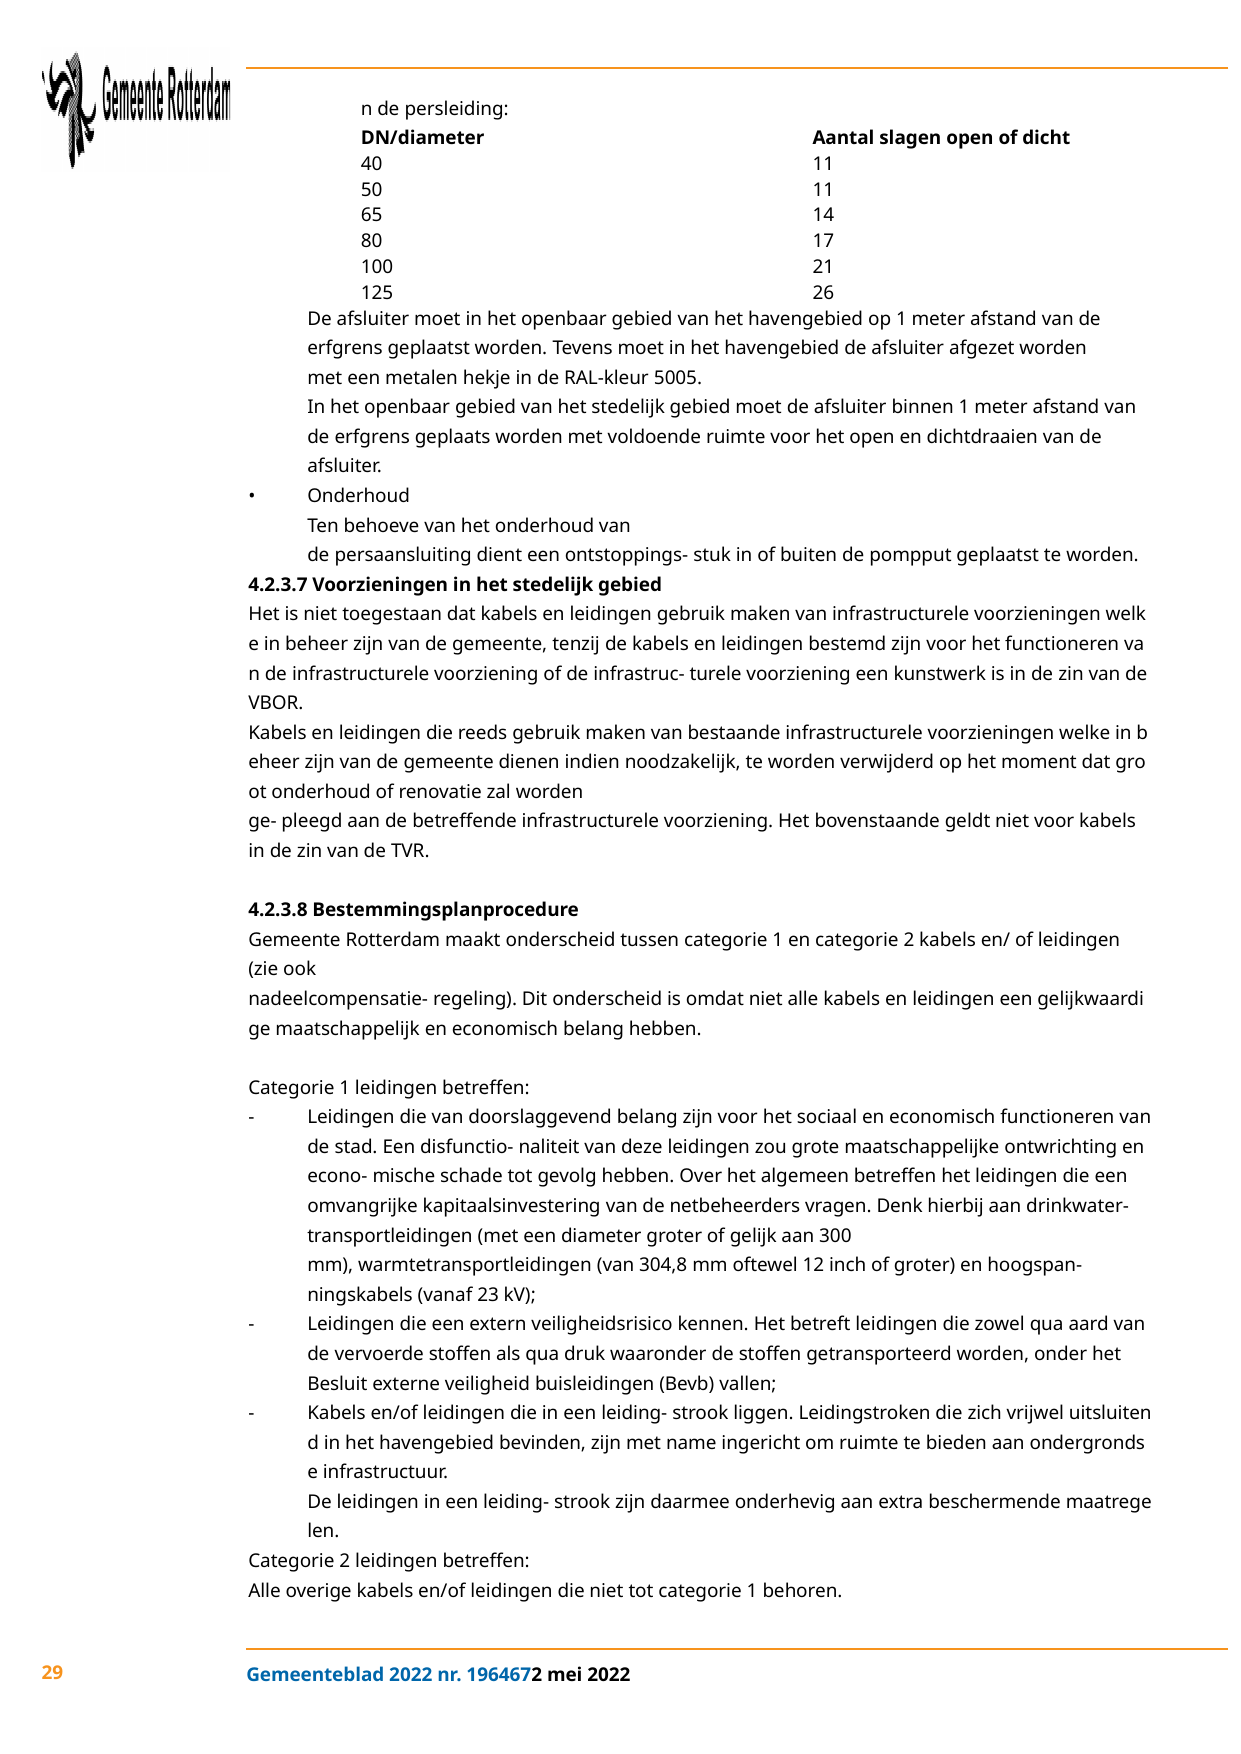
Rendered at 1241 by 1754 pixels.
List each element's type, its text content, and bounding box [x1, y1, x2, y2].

table_cell 40 [361, 150, 812, 176]
table_cell 26 [812, 279, 1240, 304]
list Kabels en/of leidingen die in een leiding- strook liggen. Leidingstroken die zich vrijwel uitsluitend in het havengebied bevinden, zijn met name ingericht om ruimte te bieden aan ondergrondse infrastructuur. [248, 1399, 1152, 1484]
text Categorie 1 leidingen betreffen: [248, 1074, 1152, 1099]
text 4.2.3.8 Bestemmingsplanprocedure [248, 896, 1152, 922]
table_cell 65 [361, 202, 812, 227]
list Leidingen die een extern veiligheidsrisico kennen. Het betreft leidingen die zowel qua aard van de vervoerde stoffen als qua druk waaronder de stoffen getransporteerd worden, onder het Besluit externe veiligheid buisleidingen (Bevb) vallen; [248, 1311, 1152, 1395]
list In het openbaar gebied van het stedelijk gebied moet de afsluiter binnen 1 meter afstand van de erfgrens geplaats worden met voldoende ruimte voor het open en dichtdraaien van de afsluiter. [248, 393, 1152, 478]
text Het is niet toegestaan dat kabels en leidingen gebruik maken van infrastructurele voorzieningen welke in beheer zijn van de gemeente, tenzij de kabels en leidingen bestemd zijn voor het functioneren van de infrastructurele voorziening of de infrastruc- turele voorziening een kunstwerk is in de zin van de VBOR. [248, 601, 1152, 715]
list De leidingen in een leiding- strook zijn daarmee onderhevig aan extra beschermende maatregelen. [248, 1488, 1152, 1543]
table_cell 14 [812, 202, 1240, 227]
list Ten behoeve van het onderhoud van de persaansluiting dient een ontstoppings- stuk in of buiten de pompput geplaatst te worden. [248, 512, 1152, 567]
list Onderhoud [248, 482, 1152, 508]
text Categorie 2 leidingen betreffen: [248, 1547, 1152, 1573]
picture [41, 47, 231, 172]
list Leidingen die van doorslaggevend belang zijn voor het sociaal en economisch functioneren van de stad. Een disfunctio- naliteit van deze leidingen zou grote maatschappelijke ontwrichting en econo- mische schade tot gevolg hebben. Over het algemeen betreffen het leidingen die een omvangrijke kapitaalsinvestering van de netbeheerders vragen. Denk hierbij aan drinkwater-transportleidingen (met een diameter groter of gelijk aan 300 mm), warmtetransportleidingen (van 304,8 mm oftewel 12 inch of groter) en hoogspan-ningskabels (vanaf 23 kV); [248, 1103, 1152, 1307]
table_header Aantal slagen open of dicht [812, 125, 1240, 150]
text Kabels en leidingen die reeds gebruik maken van bestaande infrastructurele voorzieningen welke in beheer zijn van de gemeente dienen indien noodzakelijk, te worden verwijderd op het moment dat groot onderhoud of renovatie zal worden ge- pleegd aan de betreffende infrastructurele voorziening. Het bovenstaande geldt niet voor kabels in de zin van de TVR. [248, 719, 1152, 863]
list De afsluiter moet in het openbaar gebied van het havengebied op 1 meter afstand van de erfgrens geplaatst worden. Tevens moet in het havengebied de afsluiter afgezet worden met een metalen hekje in de RAL-kleur 5005. [248, 305, 1152, 389]
table_cell 100 [361, 253, 812, 279]
text Gemeente Rotterdam maakt onderscheid tussen categorie 1 en categorie 2 kabels en/ of leidingen (zie ook nadeelcompensatie- regeling). Dit onderscheid is omdat niet alle kabels en leidingen een gelijkwaardige maatschappelijk en economisch belang hebben. [248, 926, 1152, 1040]
table_cell 11 [812, 150, 1240, 176]
text 4.2.3.7 Voorzieningen in het stedelijk gebied [248, 571, 1152, 597]
table_header DN/diameter [361, 125, 812, 150]
table_cell 50 [361, 176, 812, 202]
list n de persleiding: [323, 95, 1152, 121]
text Alle overige kabels en/of leidingen die niet tot categorie 1 behoren. [248, 1577, 1152, 1602]
table_cell 21 [812, 253, 1240, 279]
table_cell 17 [812, 228, 1240, 253]
table_cell 11 [812, 176, 1240, 202]
table_cell 125 [361, 279, 812, 304]
table_cell 80 [361, 228, 812, 253]
